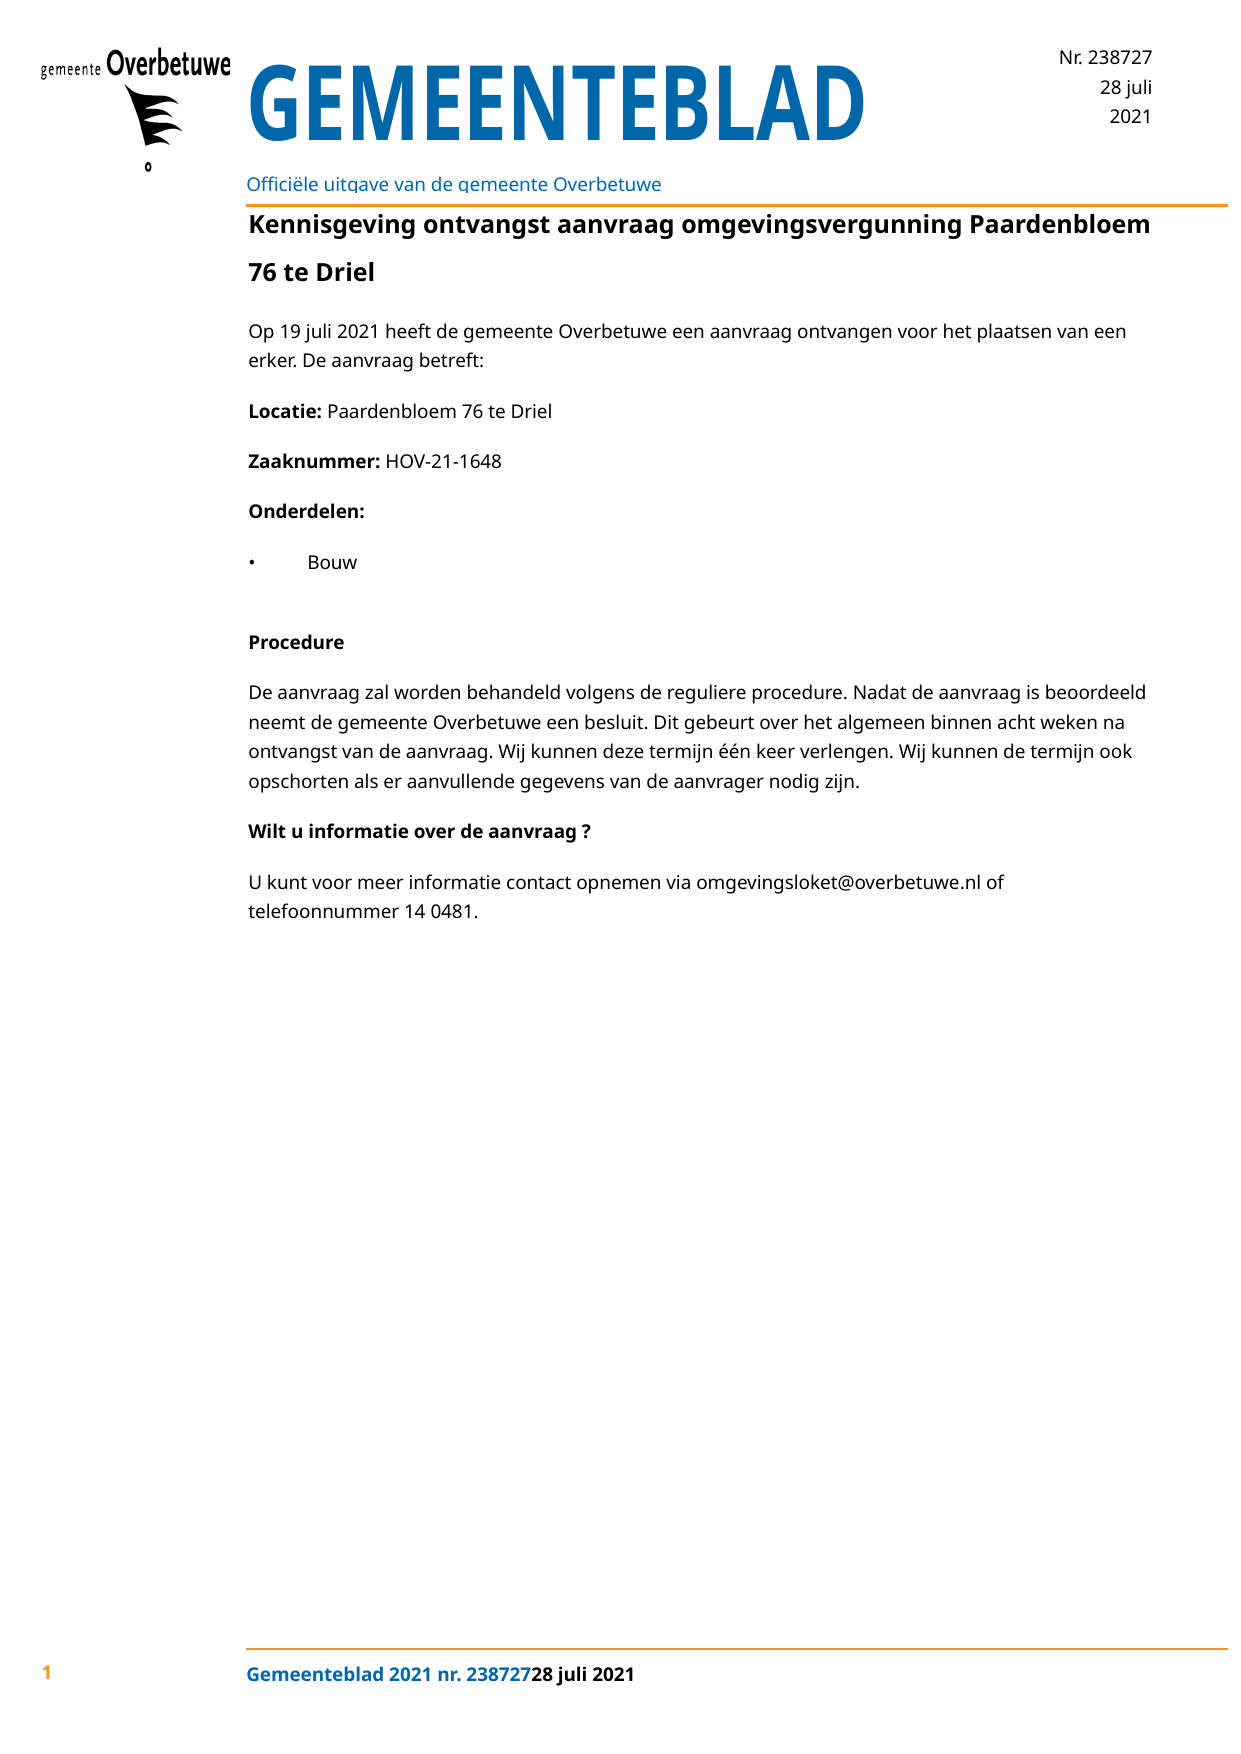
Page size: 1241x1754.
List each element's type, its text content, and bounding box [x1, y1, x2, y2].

text Procedure [248, 629, 1152, 655]
text Kennisgeving ontvangst aanvraag omgevingsvergunning Paardenbloem 76 te Driel [248, 207, 1152, 288]
text Op 19 juli 2021 heeft de gemeente Overbetuwe een aanvraag ontvangen voor het plaatsen van een erker. De aanvraag betreft: [248, 318, 1152, 373]
text Wilt u informatie over de aanvraag ? [248, 819, 1152, 844]
picture [41, 47, 231, 172]
text Zaaknummer: HOV-21-1648 [248, 448, 1152, 474]
text De aanvraag zal worden behandeld volgens de reguliere procedure. Nadat de aanvraag is beoordeeld neemt de gemeente Overbetuwe een besluit. Dit gebeurt over het algemeen binnen acht weken na ontvangst van de aanvraag. Wij kunnen deze termijn één keer verlengen. Wij kunnen de termijn ook opschorten als er aanvullende gegevens van de aanvrager nodig zijn. [248, 679, 1152, 794]
text Locatie: Paardenbloem 76 te Driel [248, 398, 1152, 424]
list Bouw [248, 549, 1152, 575]
text Onderdelen: [248, 499, 1152, 524]
text U kunt voor meer informatie contact opnemen via omgevingsloket@overbetuwe.nl of telefoonnummer 14 0481. [248, 869, 1152, 924]
